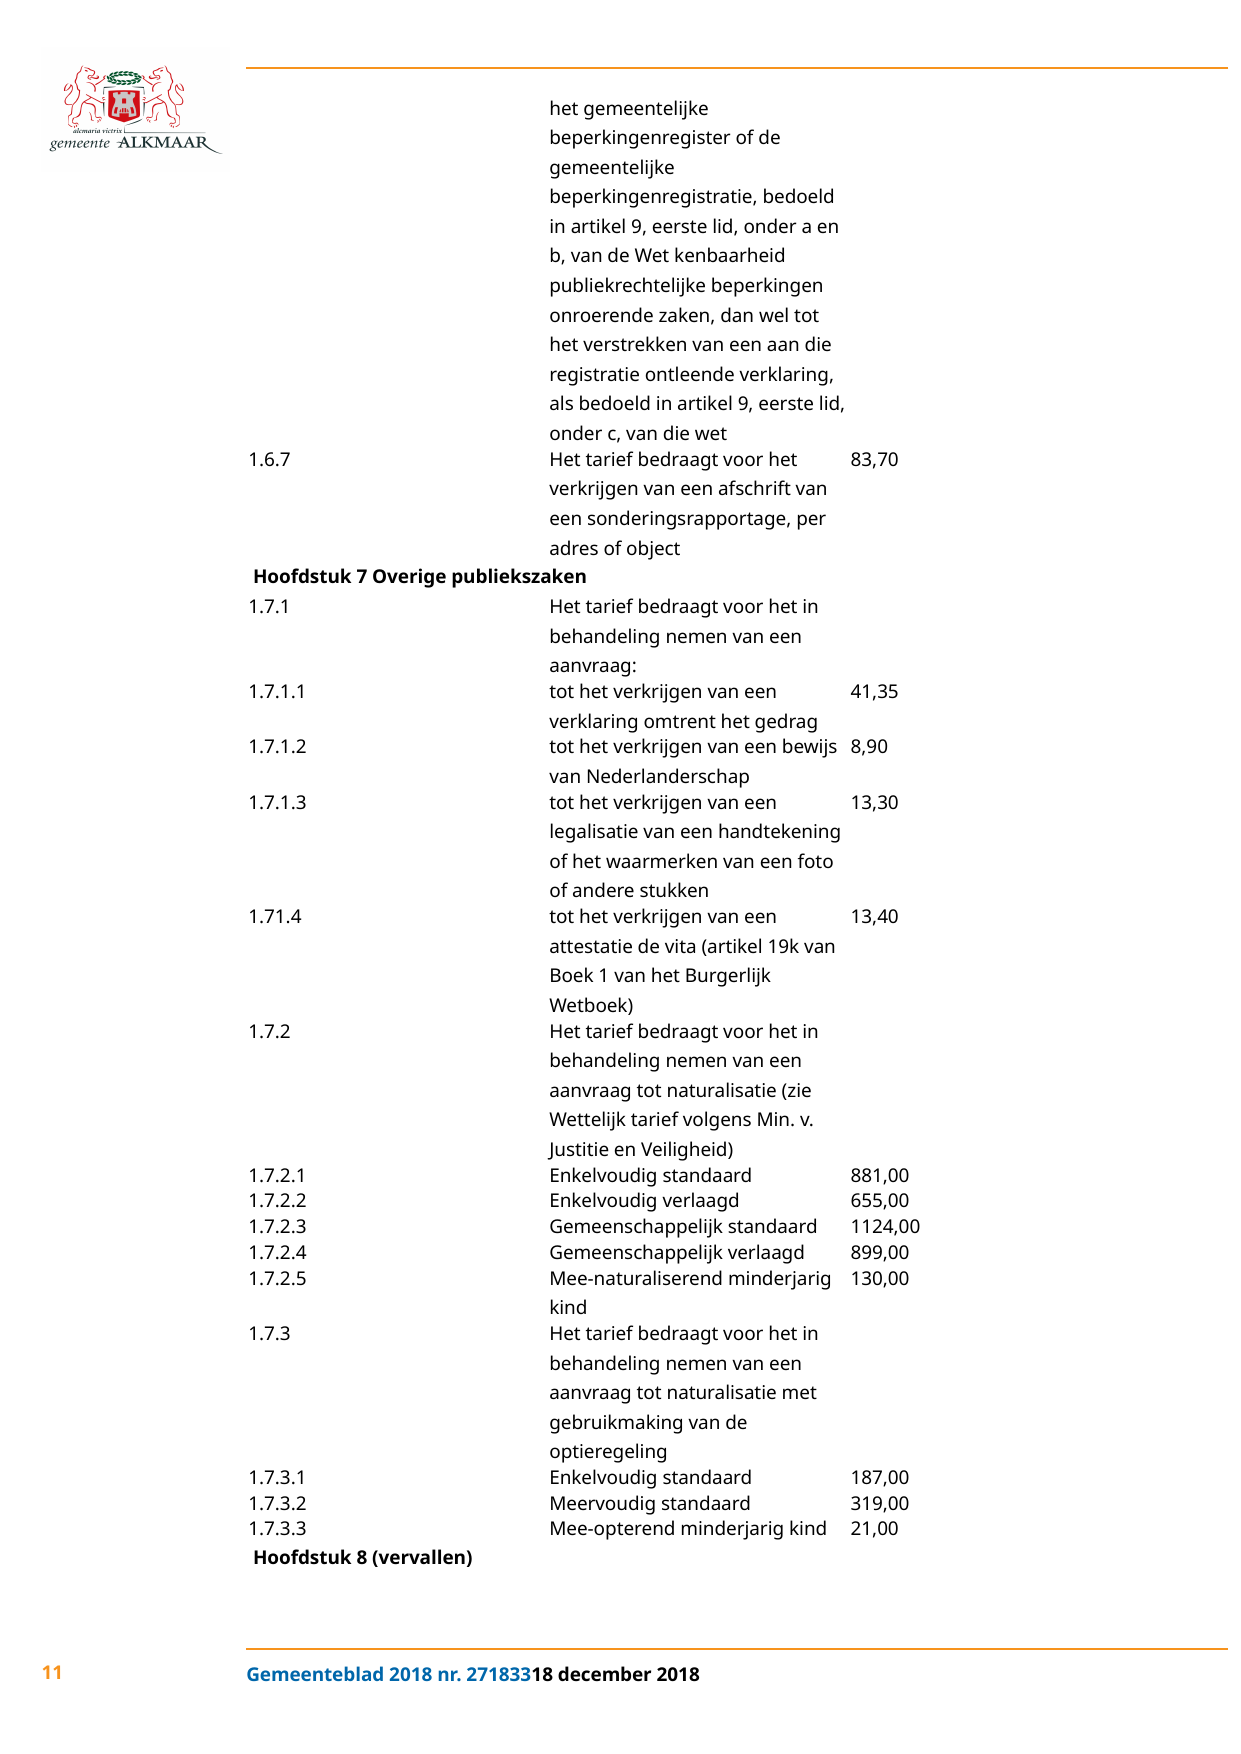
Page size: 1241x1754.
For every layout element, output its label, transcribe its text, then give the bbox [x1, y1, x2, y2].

table_cell 1.7.1.3 [248, 789, 549, 903]
text Hoofdstuk 8 (vervallen) [248, 1544, 1152, 1570]
table_cell 1.7.2.5 [248, 1265, 549, 1320]
table_cell 1.7.1.2 [248, 734, 549, 789]
table_header [850, 593, 1152, 678]
table_cell 83,70 [850, 446, 1152, 560]
table_cell 1.7.3 [248, 1320, 549, 1464]
table_cell 1.7.2.3 [248, 1213, 549, 1239]
table_cell 187,00 [850, 1464, 1152, 1490]
table_cell 13,40 [850, 903, 1152, 1018]
table_cell 1.7.2.2 [248, 1188, 549, 1213]
table_header 1.7.1 [248, 593, 549, 678]
table_cell 1.7.2 [248, 1018, 549, 1162]
table_cell 1.7.3.1 [248, 1464, 549, 1490]
table_cell 655,00 [850, 1188, 1152, 1213]
table_cell 1.7.2.1 [248, 1162, 549, 1188]
table_cell [850, 1018, 1152, 1162]
table_cell Gemeenschappelijk verlaagd [549, 1239, 850, 1265]
table_cell 319,00 [850, 1490, 1152, 1516]
table_cell [850, 1320, 1152, 1464]
table_cell 881,00 [850, 1162, 1152, 1188]
table_cell Meervoudig standaard [549, 1490, 850, 1516]
table_cell 41,35 [850, 678, 1152, 733]
table_cell 1.7.3.2 [248, 1490, 549, 1516]
picture [41, 47, 231, 172]
table_cell tot het verkrijgen van een attestatie de vita (artikel 19k van Boek 1 van het Burgerlijk Wetboek) [549, 903, 850, 1018]
table_cell 1.7.2.4 [248, 1239, 549, 1265]
table_cell [248, 95, 549, 446]
table_cell 899,00 [850, 1239, 1152, 1265]
table_cell tot het verkrijgen van een legalisatie van een handtekening of het waarmerken van een foto of andere stukken [549, 789, 850, 903]
table_cell Enkelvoudig standaard [549, 1464, 850, 1490]
table_cell [850, 95, 1152, 446]
table_cell tot het verkrijgen van een bewijs van Nederlanderschap [549, 734, 850, 789]
table_cell Het tarief bedraagt voor het in behandeling nemen van een aanvraag tot naturalisatie (zie Wettelijk tarief volgens Min. v. Justitie en Veiligheid) [549, 1018, 850, 1162]
text Hoofdstuk 7 Overige publiekszaken [248, 564, 1152, 589]
table_cell 8,90 [850, 734, 1152, 789]
table_cell Gemeenschappelijk standaard [549, 1213, 850, 1239]
table_cell Het tarief bedraagt voor het in behandeling nemen van een aanvraag tot naturalisatie met gebruikmaking van de optieregeling [549, 1320, 850, 1464]
table_cell 1124,00 [850, 1213, 1152, 1239]
table_cell 13,30 [850, 789, 1152, 903]
table_cell 1.6.7 [248, 446, 549, 560]
table_cell Enkelvoudig verlaagd [549, 1188, 850, 1213]
table_cell Enkelvoudig standaard [549, 1162, 850, 1188]
table_cell Mee-naturaliserend minderjarig kind [549, 1265, 850, 1320]
table_cell 130,00 [850, 1265, 1152, 1320]
table_cell Het tarief bedraagt voor het verkrijgen van een afschrift van een sonderingsrapportage, per adres of object [549, 446, 850, 560]
table_cell 1.71.4 [248, 903, 549, 1018]
table_cell tot het verkrijgen van een verklaring omtrent het gedrag [549, 678, 850, 733]
table_header Het tarief bedraagt voor het in behandeling nemen van een aanvraag: [549, 593, 850, 678]
table_cell het gemeentelijke beperkingenregister of de gemeentelijke beperkingenregistratie, bedoeld in artikel 9, eerste lid, onder a en b, van de Wet kenbaarheid publiekrechtelijke beperkingen onroerende zaken, dan wel tot het verstrekken van een aan die registratie ontleende verklaring, als bedoeld in artikel 9, eerste lid, onder c, van die wet [549, 95, 850, 446]
table_cell 21,00 [850, 1516, 1152, 1541]
table_cell Mee-opterend minderjarig kind [549, 1516, 850, 1541]
table_cell 1.7.3.3 [248, 1516, 549, 1541]
table_cell 1.7.1.1 [248, 678, 549, 733]
